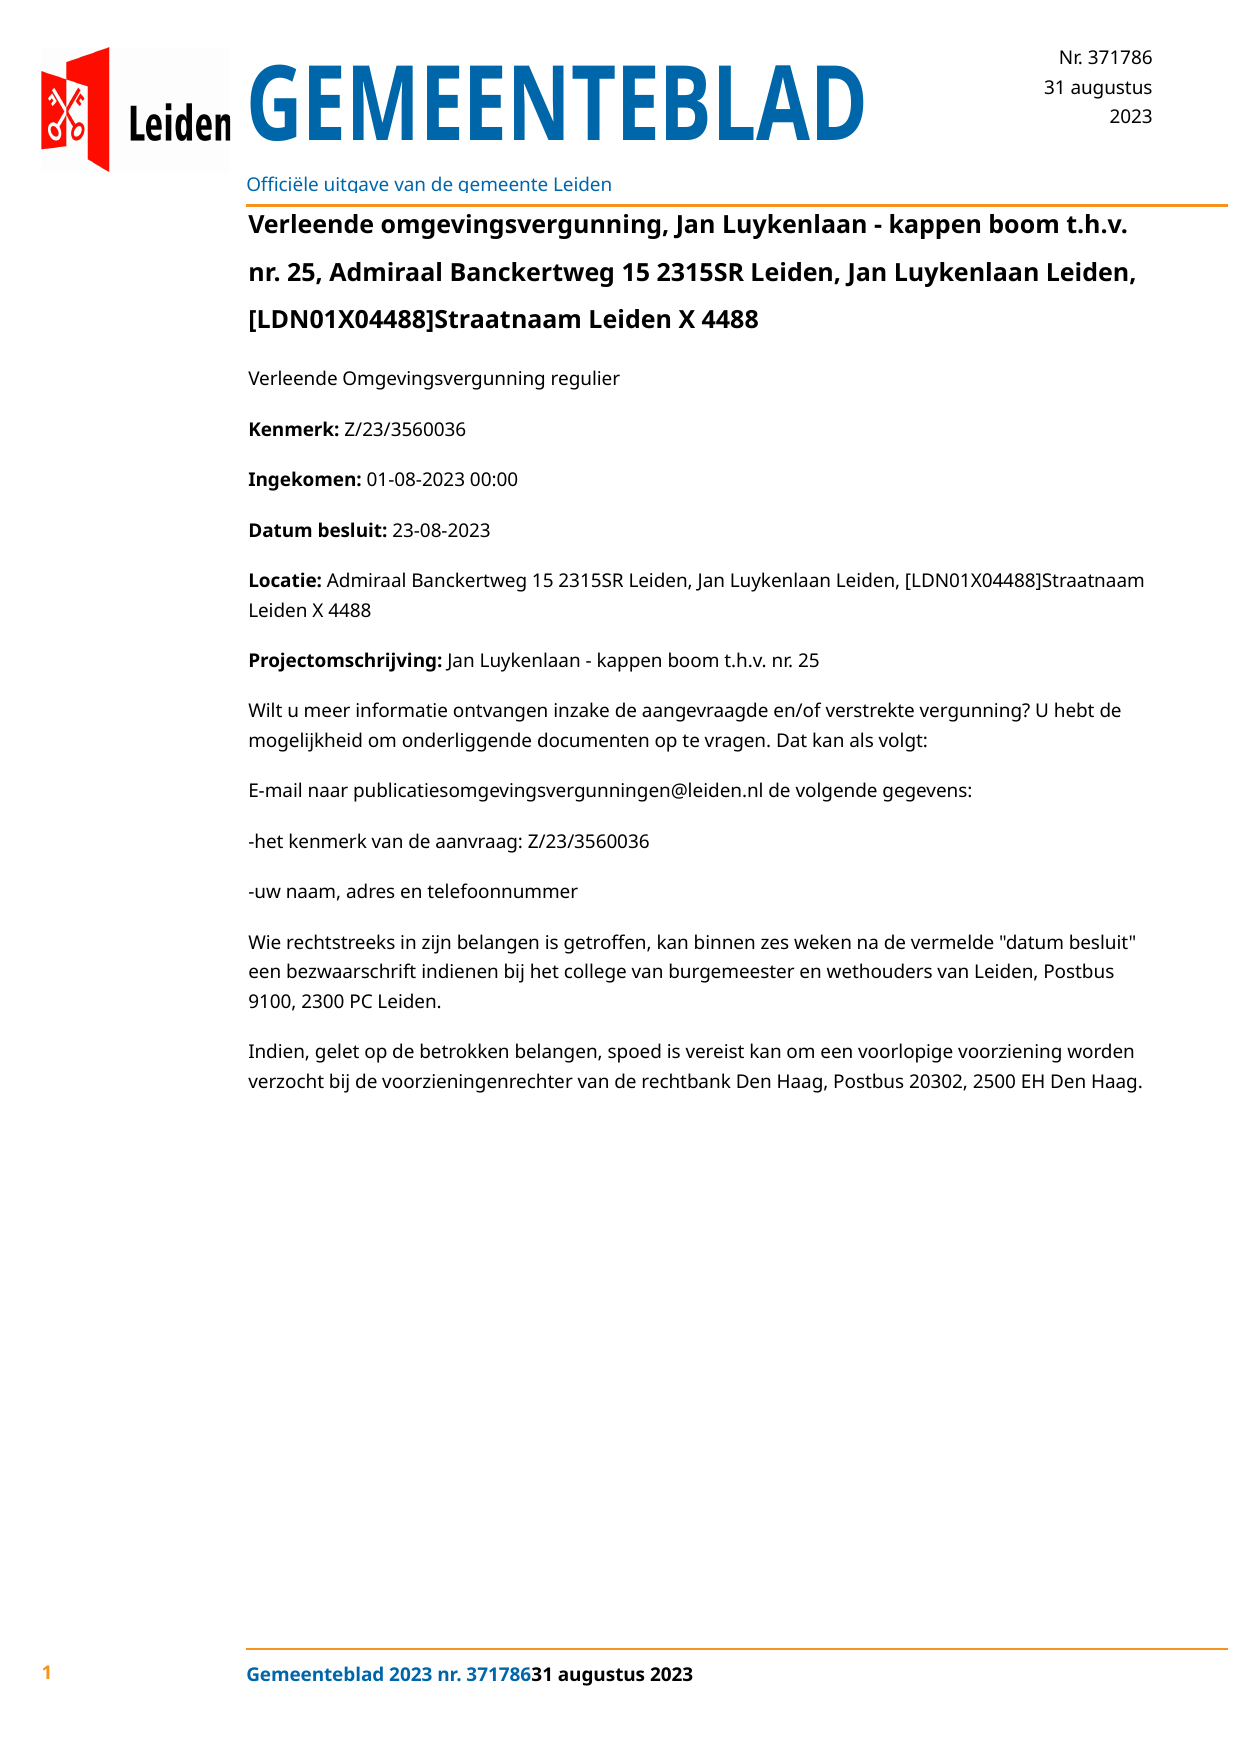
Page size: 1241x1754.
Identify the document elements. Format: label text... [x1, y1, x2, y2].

text Datum besluit: 23-08-2023 [248, 517, 1152, 542]
text E-mail naar publicatiesomgevingsvergunningen@leiden.nl de volgende gegevens: [248, 778, 1152, 803]
text -het kenmerk van de aanvraag: Z/23/3560036 [248, 828, 1152, 854]
text Indien, gelet op de betrokken belangen, spoed is vereist kan om een voorlopige voorziening worden verzocht bij de voorzieningenrechter van de rechtbank Den Haag, Postbus 20302, 2500 EH Den Haag. [248, 1038, 1152, 1094]
text Verleende Omgevingsvergunning regulier [248, 366, 1152, 391]
text -uw naam, adres en telefoonnummer [248, 878, 1152, 904]
text Wie rechtstreeks in zijn belangen is getroffen, kan binnen zes weken na de vermelde "datum besluit" een bezwaarschrift indienen bij het college van burgemeester en wethouders van Leiden, Postbus 9100, 2300 PC Leiden. [248, 929, 1152, 1014]
text Locatie: Admiraal Banckertweg 15 2315SR Leiden, Jan Luykenlaan Leiden, [LDN01X04488]Straatnaam Leiden X 4488 [248, 567, 1152, 622]
text Projectomschrijving: Jan Luykenlaan - kappen boom t.h.v. nr. 25 [248, 647, 1152, 673]
text Kenmerk: Z/23/3560036 [248, 416, 1152, 442]
text Ingekomen: 01-08-2023 00:00 [248, 466, 1152, 492]
text Verleende omgevingsvergunning, Jan Luykenlaan - kappen boom t.h.v. nr. 25, Admiraal Banckertweg 15 2315SR Leiden, Jan Luykenlaan Leiden, [LDN01X04488]Straatnaam Leiden X 4488 [248, 207, 1152, 336]
picture [41, 47, 231, 172]
text Wilt u meer informatie ontvangen inzake de aangevraagde en/of verstrekte vergunning? U hebt de mogelijkheid om onderliggende documenten op te vragen. Dat kan als volgt: [248, 698, 1152, 753]
